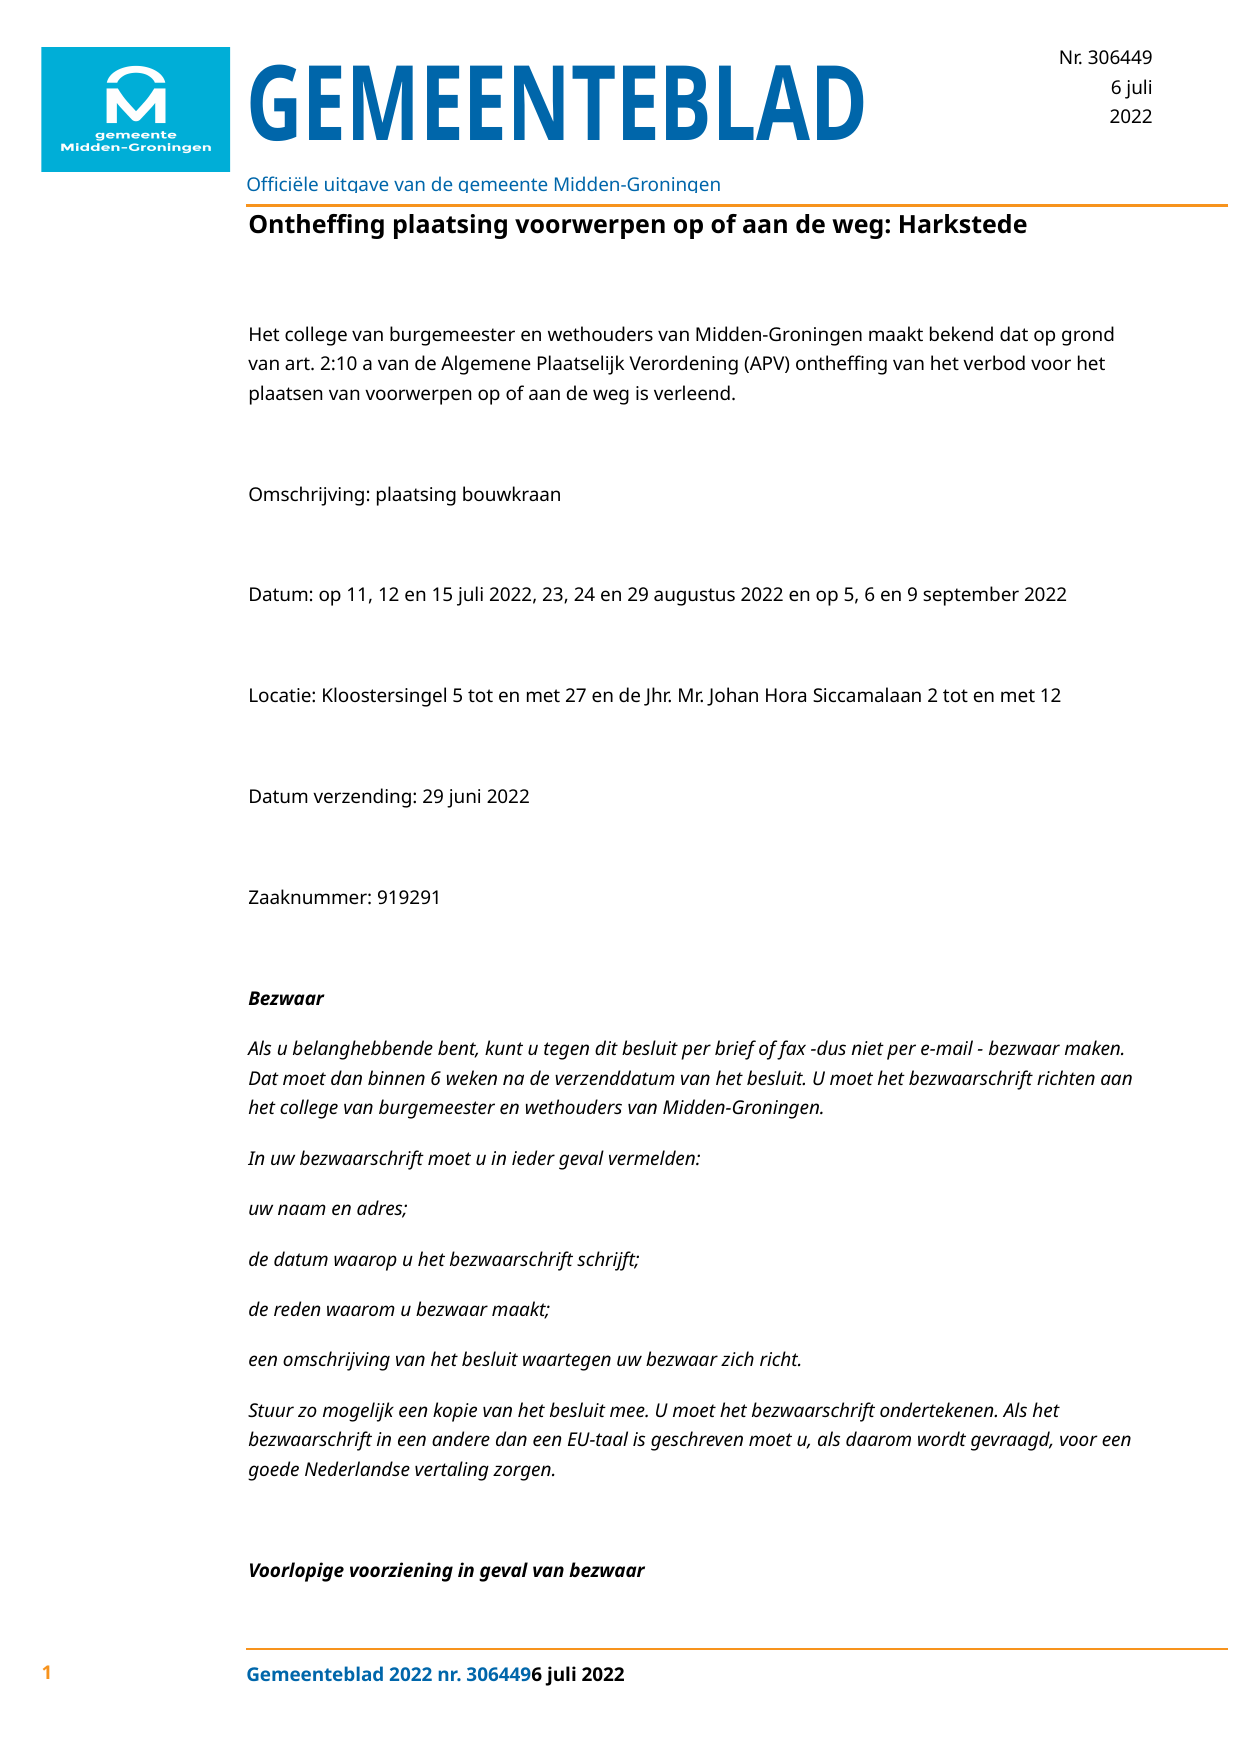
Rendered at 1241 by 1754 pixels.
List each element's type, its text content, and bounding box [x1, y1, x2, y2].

text Bezwaar [248, 985, 1152, 1011]
text de reden waarom u bezwaar maakt; [248, 1296, 1152, 1322]
text Als u belanghebbende bent, kunt u tegen dit besluit per brief of fax -dus niet per e-mail - bezwaar maken. Dat moet dan binnen 6 weken na de verzenddatum van het besluit. U moet het bezwaarschrift richten aan het college van burgemeester en wethouders van Midden-Groningen. [248, 1035, 1152, 1120]
text Locatie: Kloostersingel 5 tot en met 27 en de Jhr. Mr. Johan Hora Siccamalaan 2 tot en met 12 [248, 682, 1152, 708]
text Voorlopige voorziening in geval van bezwaar [248, 1557, 1152, 1583]
text Datum verzending: 29 juni 2022 [248, 783, 1152, 809]
picture [108, 66, 164, 82]
text Omschrijving: plaatsing bouwkraan [248, 481, 1152, 506]
text een omschrijving van het besluit waartegen uw bezwaar zich richt. [248, 1347, 1152, 1372]
text Stuur zo mogelijk een kopie van het besluit mee. U moet het bezwaarschrift ondertekenen. Als het bezwaarschrift in een andere dan een EU-taal is geschreven moet u, als daarom wordt gevraagd, voor een goede Nederlandse vertaling zorgen. [248, 1397, 1152, 1482]
text Ontheffing plaatsing voorwerpen op of aan de weg: Harkstede [248, 207, 1152, 241]
text Het college van burgemeester en wethouders van Midden-Groningen maakt bekend dat op grond van art. 2:10 a van de Algemene Plaatselijk Verordening (APV) ontheffing van het verbod voor het plaatsen van voorwerpen op of aan de weg is verleend. [248, 321, 1152, 406]
text Zaaknummer: 919291 [248, 884, 1152, 910]
text de datum waarop u het bezwaarschrift schrijft; [248, 1246, 1152, 1271]
text In uw bezwaarschrift moet u in ieder geval vermelden: [248, 1145, 1152, 1171]
picture [107, 89, 165, 122]
text uw naam en adres; [248, 1195, 1152, 1221]
text Datum: op 11, 12 en 15 juli 2022, 23, 24 en 29 augustus 2022 en op 5, 6 en 9 september 2022 [248, 582, 1152, 607]
picture [184, 146, 190, 153]
